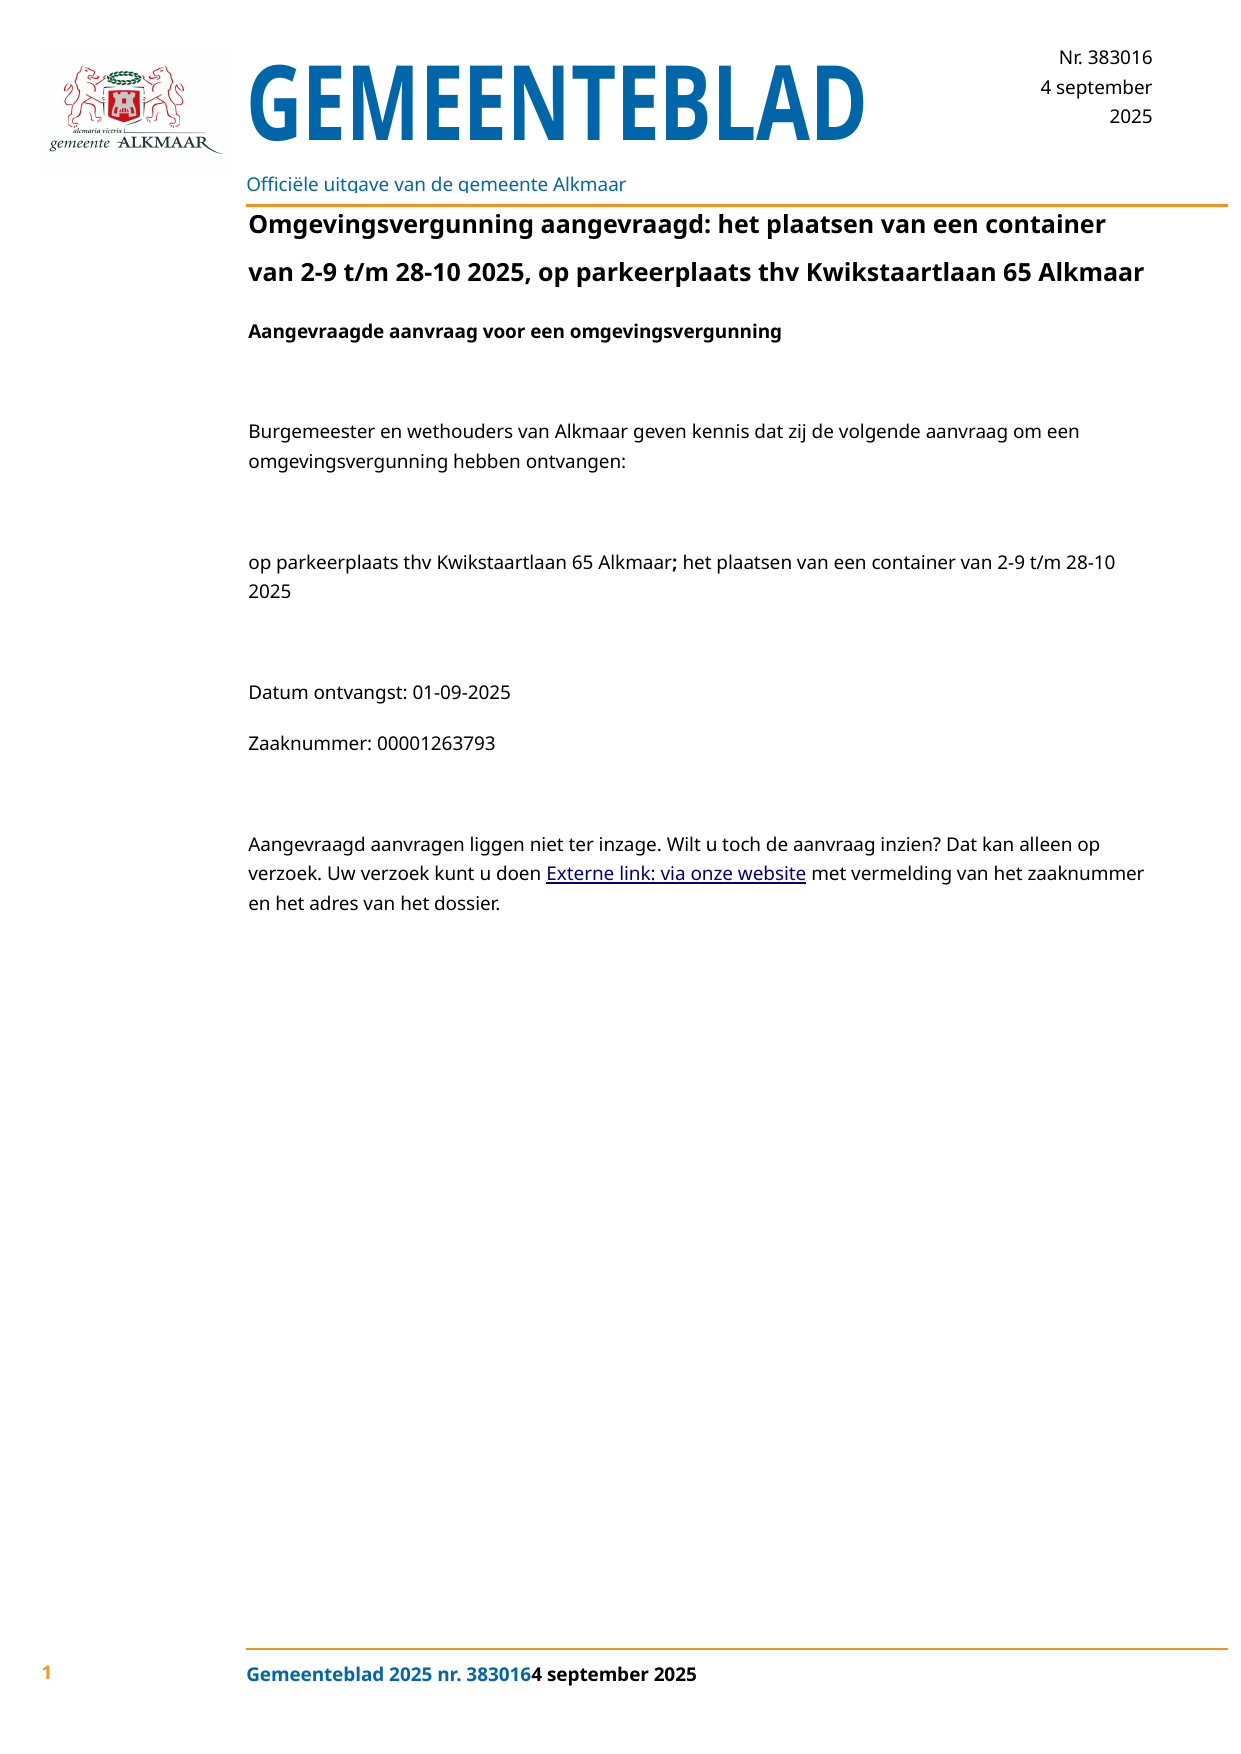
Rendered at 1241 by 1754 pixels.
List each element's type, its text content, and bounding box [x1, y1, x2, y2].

text op parkeerplaats thv Kwikstaartlaan 65 Alkmaar; het plaatsen van een container van 2-9 t/m 28-10 2025 [248, 549, 1152, 604]
text Burgemeester en wethouders van Alkmaar geven kennis dat zij de volgende aanvraag om een omgevingsvergunning hebben ontvangen: [248, 419, 1152, 474]
text Omgevingsvergunning aangevraagd: het plaatsen van een container van 2-9 t/m 28-10 2025, op parkeerplaats thv Kwikstaartlaan 65 Alkmaar [248, 207, 1152, 288]
text Aangevraagde aanvraag voor een omgevingsvergunning [248, 318, 1152, 344]
text Zaaknummer: 00001263793 [248, 730, 1152, 756]
text Aangevraagd aanvragen liggen niet ter inzage. Wilt u toch de aanvraag inzien? Dat kan alleen op verzoek. Uw verzoek kunt u doen Externe link: via onze website met vermelding van het zaaknummer en het adres van het dossier. [248, 831, 1152, 916]
text Datum ontvangst: 01-09-2025 [248, 679, 1152, 705]
picture [41, 47, 231, 172]
